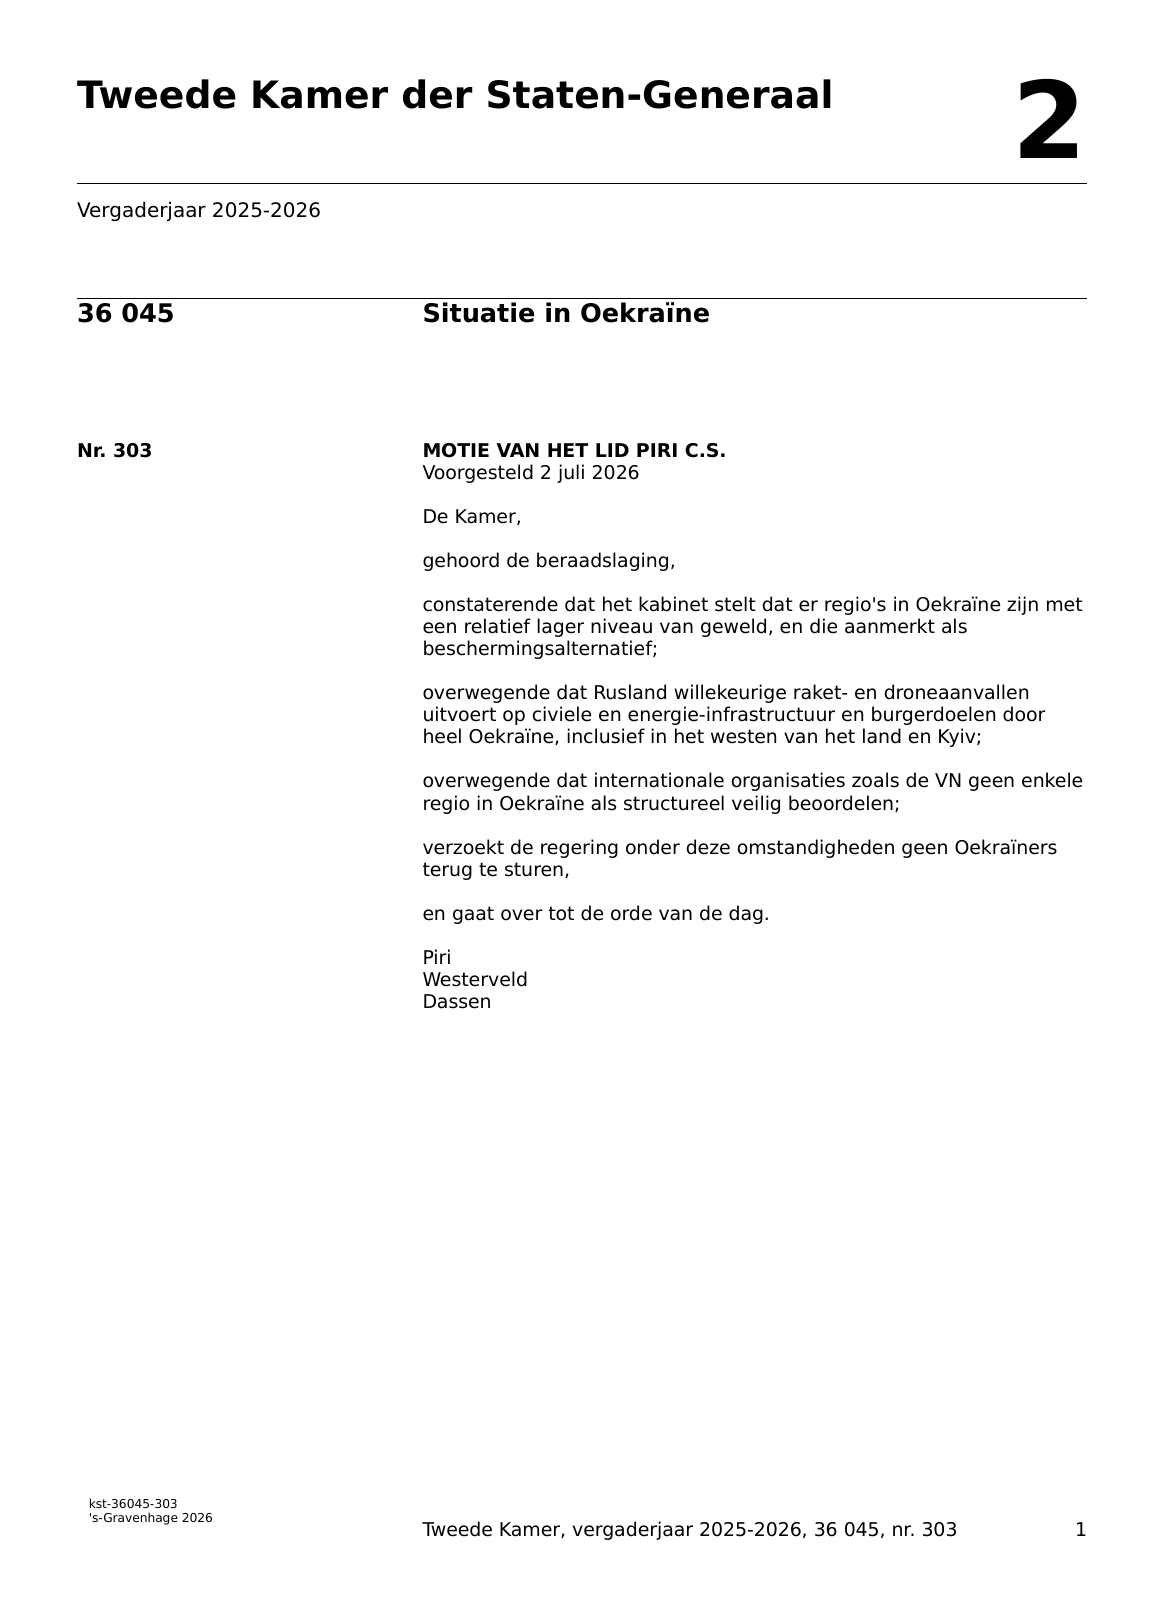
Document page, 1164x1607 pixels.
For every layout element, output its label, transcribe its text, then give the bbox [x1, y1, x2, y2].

text Piri [422, 947, 1087, 969]
text Dassen [422, 991, 1087, 1013]
text overwegende dat internationale organisaties zoals de VN geen enkele regio in Oekraïne als structureel veilig beoordelen; [422, 770, 1087, 814]
table_cell Vergaderjaar 2025-2026 [77, 184, 1087, 298]
text overwegende dat Rusland willekeurige raket- en droneaanvallen uitvoert op civiele en energie-infrastructuur en burgerdoelen door heel Oekraïne, inclusief in het westen van het land en Kyiv; [422, 682, 1087, 748]
text constaterende dat het kabinet stelt dat er regio's in Oekraïne zijn met een relatief lager niveau van geweld, en die aanmerkt als beschermingsalternatief; [422, 594, 1087, 660]
text en gaat over tot de orde van de dag. [422, 903, 1087, 925]
subtitle Nr. 303 MOTIE VAN HET LID PIRI C.S. [77, 440, 1087, 462]
text verzoekt de regering onder deze omstandigheden geen Oekraïners terug te sturen, [422, 837, 1087, 881]
text kst-36045-303 [88, 1497, 323, 1511]
subtitle 36 045 Situatie in Oekraïne [77, 299, 1087, 329]
text 's-Gravenhage 2026 [88, 1511, 323, 1525]
text De Kamer, [422, 506, 1087, 528]
table_header Tweede Kamer der Staten-Generaal [77, 59, 886, 183]
text gehoord de beraadslaging, [422, 550, 1087, 572]
table_header 2 [886, 59, 1087, 183]
text Voorgesteld 2 juli 2026 [422, 462, 1087, 484]
text Westerveld [422, 969, 1087, 991]
